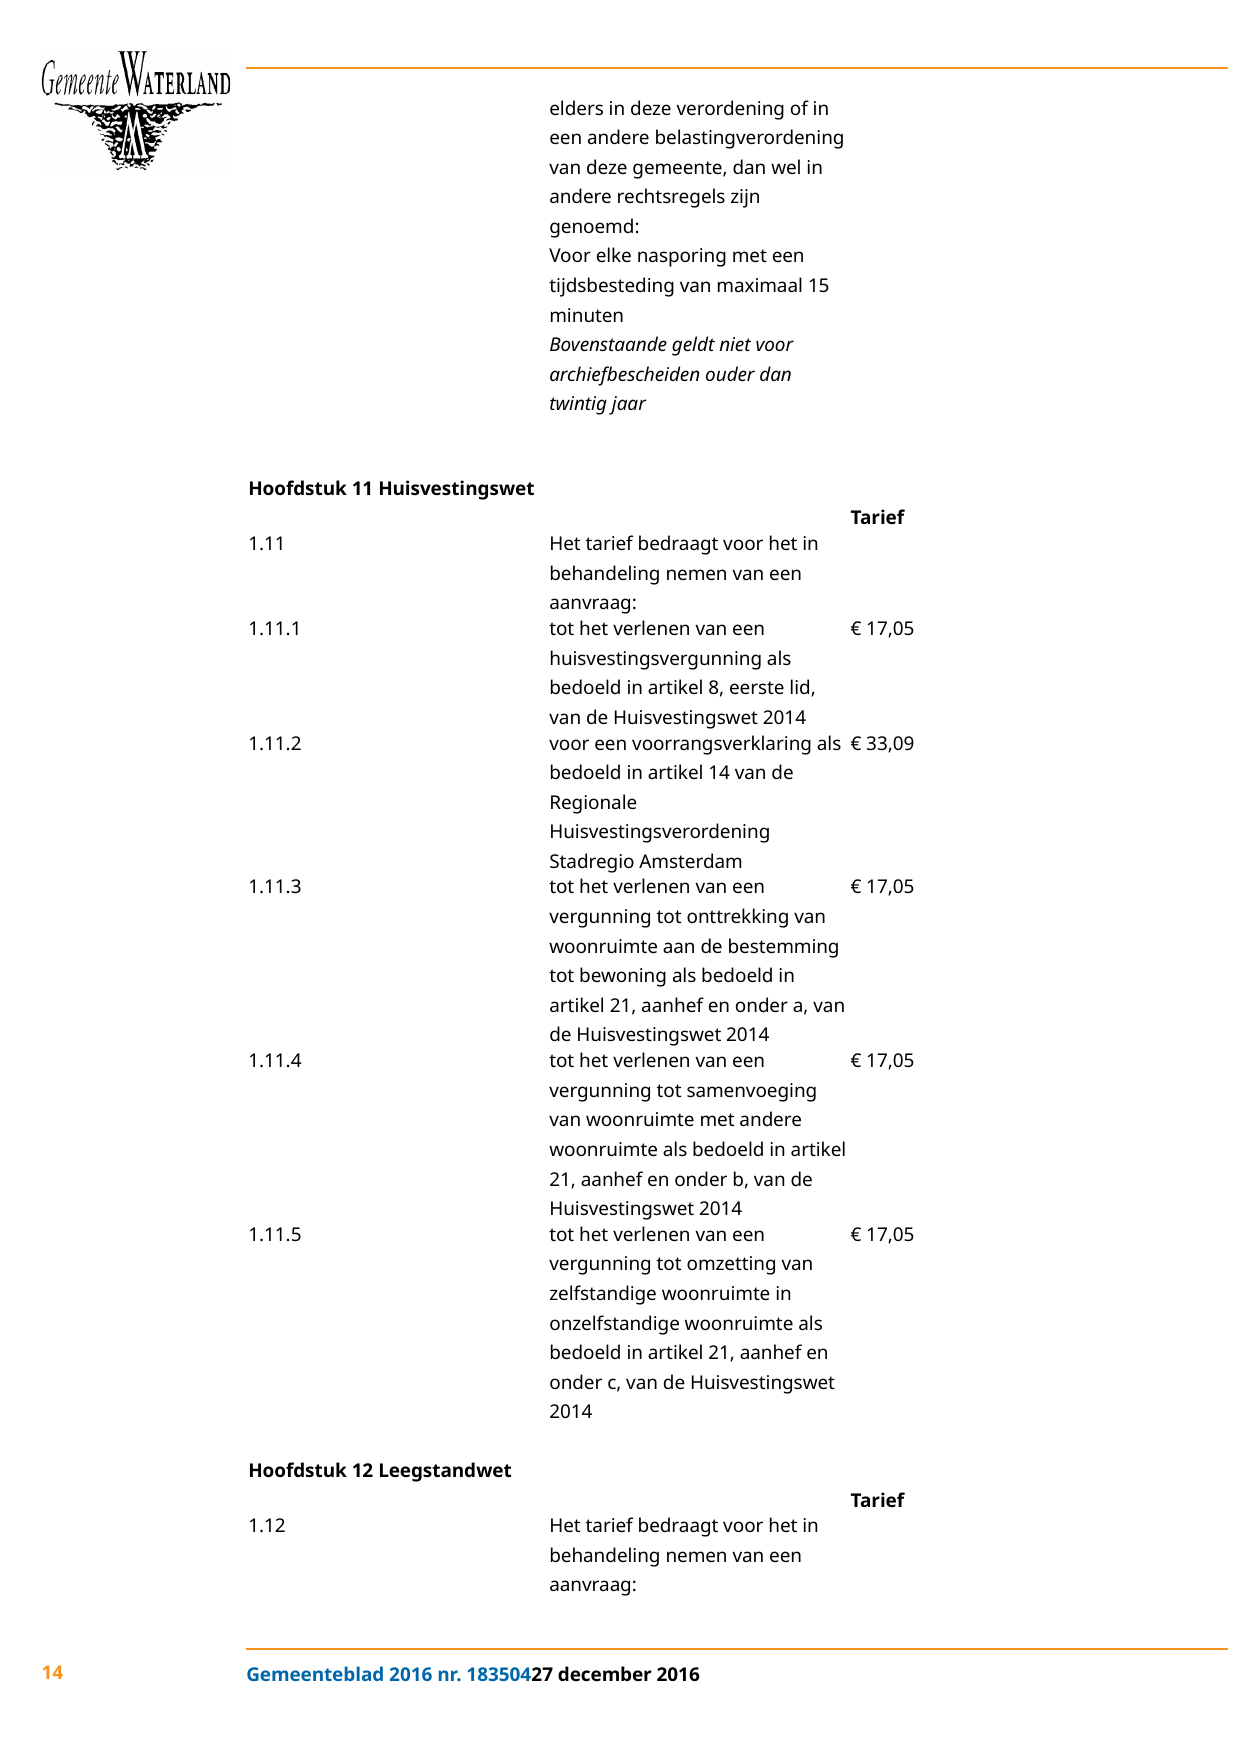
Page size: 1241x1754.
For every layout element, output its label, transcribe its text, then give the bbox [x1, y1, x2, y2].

table_cell Het tarief bedraagt voor het in behandeling nemen van een aanvraag: [549, 1513, 850, 1597]
table_cell [850, 416, 1152, 442]
table_cell [248, 95, 549, 416]
table_cell elders in deze verordening of in een andere belastingverordening van deze gemeente, dan wel in andere rechtsregels zijn genoemd: Voor elke nasporing met een tijdsbesteding van maximaal 15 minuten Bovenstaande geldt niet voor archiefbescheiden ouder dan twintig jaar [549, 95, 850, 416]
table_cell voor een voorrangsverklaring als bedoeld in artikel 14 van de Regionale Huisvestingsverordening Stadregio Amsterdam [549, 730, 850, 874]
table_cell € 17,05 [850, 1048, 1152, 1221]
table_cell 1.11 [248, 530, 549, 615]
table_cell [549, 416, 850, 442]
table_cell € 17,05 [850, 615, 1152, 730]
table_cell [850, 1513, 1152, 1597]
table_cell 1.11.5 [248, 1221, 549, 1424]
table_cell tot het verlenen van een vergunning tot omzetting van zelfstandige woonruimte in onzelfstandige woonruimte als bedoeld in artikel 21, aanhef en onder c, van de Huisvestingswet 2014 [549, 1221, 850, 1424]
text Hoofdstuk 12 Leegstandwet [248, 1457, 1152, 1483]
table_cell [850, 95, 1152, 416]
table_header [248, 505, 549, 530]
table_cell tot het verlenen van een vergunning tot onttrekking van woonruimte aan de bestemming tot bewoning als bedoeld in artikel 21, aanhef en onder a, van de Huisvestingswet 2014 [549, 874, 850, 1047]
table_cell € 33,09 [850, 730, 1152, 874]
picture [41, 47, 231, 172]
table_header [248, 1487, 549, 1512]
table_cell [248, 416, 549, 442]
table_cell tot het verlenen van een huisvestingsvergunning als bedoeld in artikel 8, eerste lid, van de Huisvestingswet 2014 [549, 615, 850, 730]
text Hoofdstuk 11 Huisvestingswet [248, 475, 1152, 501]
table_cell 1.12 [248, 1513, 549, 1597]
table_header [549, 505, 850, 530]
table_cell 1.11.4 [248, 1048, 549, 1221]
table_cell 1.11.2 [248, 730, 549, 874]
table_cell € 17,05 [850, 874, 1152, 1047]
table_cell 1.11.3 [248, 874, 549, 1047]
table_header Tarief [850, 505, 1152, 530]
table_cell Het tarief bedraagt voor het in behandeling nemen van een aanvraag: [549, 530, 850, 615]
table_header [549, 1487, 850, 1512]
table_header Tarief [850, 1487, 1152, 1512]
table_cell € 17,05 [850, 1221, 1152, 1424]
table_cell tot het verlenen van een vergunning tot samenvoeging van woonruimte met andere woonruimte als bedoeld in artikel 21, aanhef en onder b, van de Huisvestingswet 2014 [549, 1048, 850, 1221]
table_cell [850, 530, 1152, 615]
table_cell 1.11.1 [248, 615, 549, 730]
